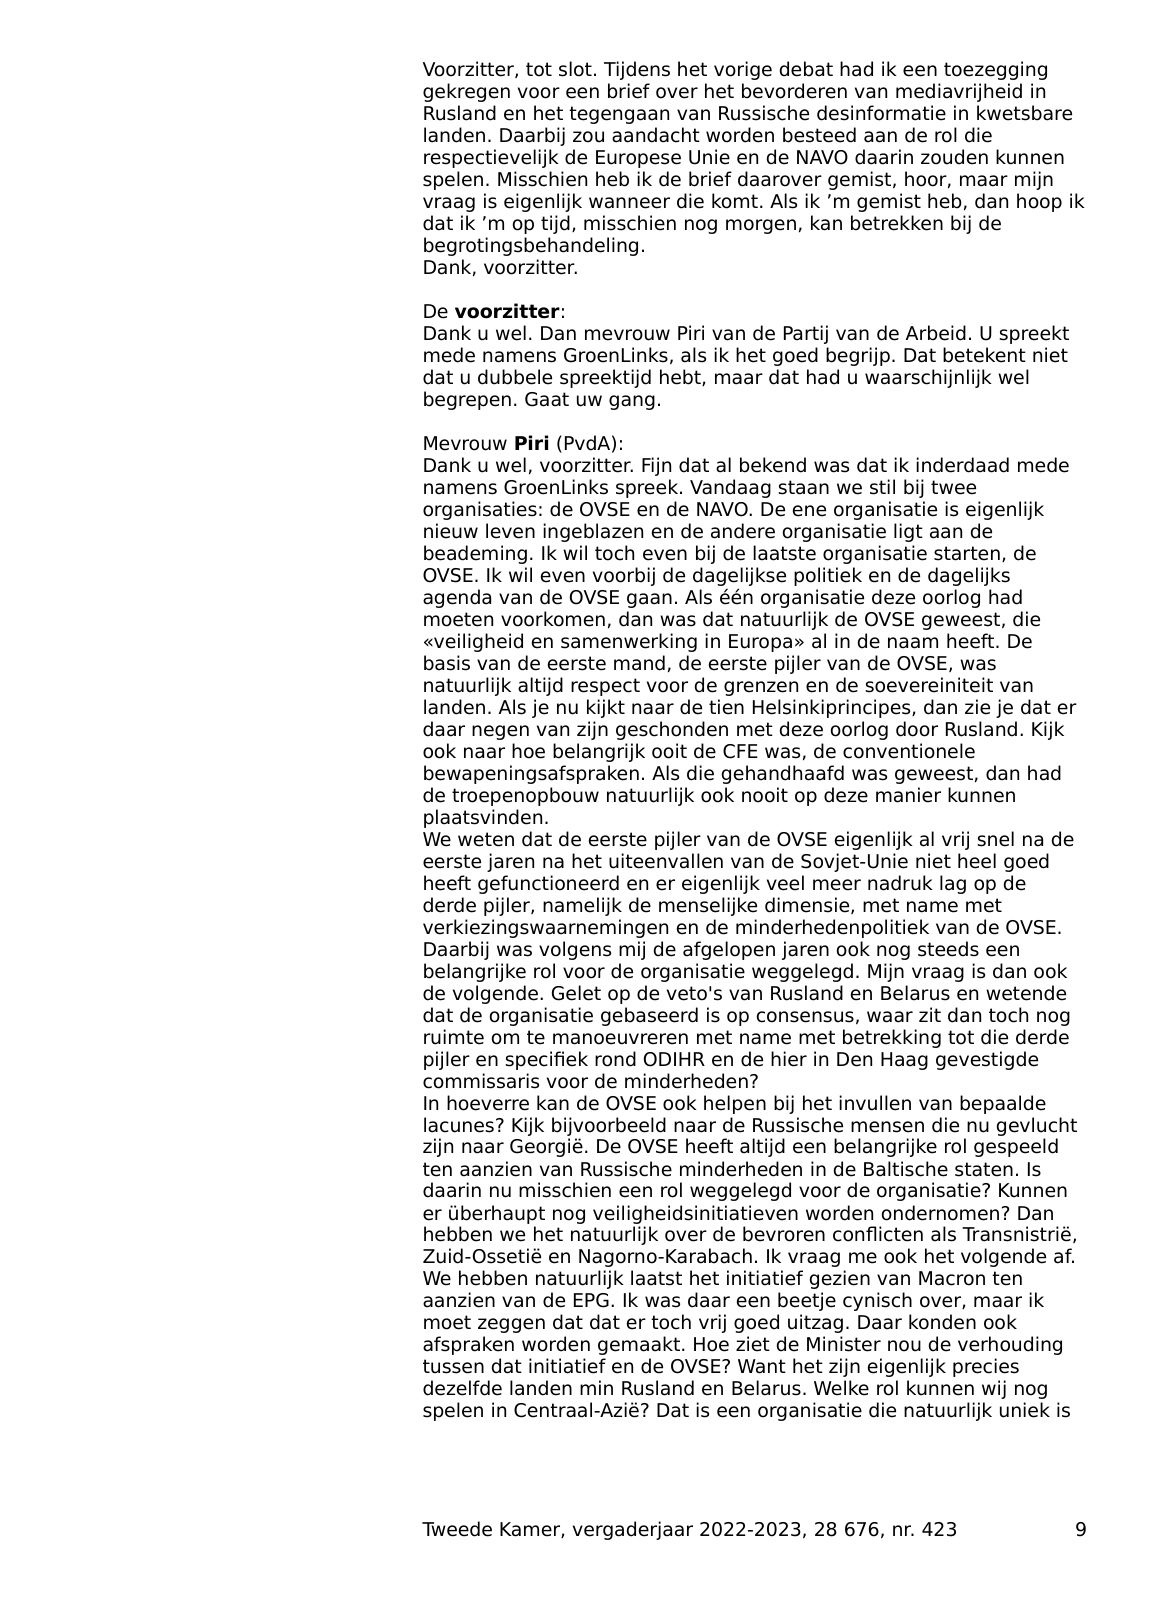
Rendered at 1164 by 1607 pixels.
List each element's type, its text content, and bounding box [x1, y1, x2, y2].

text Dank u wel. Dan mevrouw Piri van de Partij van de Arbeid. U spreekt mede namens GroenLinks, als ik het goed begrijp. Dat betekent niet dat u dubbele spreektijd hebt, maar dat had u waarschijnlijk wel begrepen. Gaat uw gang. [422, 323, 1087, 411]
text We weten dat de eerste pijler van de OVSE eigenlijk al vrij snel na de eerste jaren na het uiteenvallen van de Sovjet-Unie niet heel goed heeft gefunctioneerd en er eigenlijk veel meer nadruk lag op de derde pijler, namelijk de menselijke dimensie, met name met verkiezingswaarnemingen en de minderhedenpolitiek van de OVSE. Daarbij was volgens mij de afgelopen jaren ook nog steeds een belangrijke rol voor de organisatie weggelegd. Mijn vraag is dan ook de volgende. Gelet op de veto's van Rusland en Belarus en wetende dat de organisatie gebaseerd is op consensus, waar zit dan toch nog ruimte om te manoeuvreren met name met betrekking tot die derde pijler en specifiek rond ODIHR en de hier in Den Haag gevestigde commissaris voor de minderheden? [422, 829, 1087, 1092]
text Dank, voorzitter. [422, 257, 1087, 279]
text Voorzitter, tot slot. Tijdens het vorige debat had ik een toezegging gekregen voor een brief over het bevorderen van mediavrijheid in Rusland en het tegengaan van Russische desinformatie in kwetsbare landen. Daarbij zou aandacht worden besteed aan de rol die respectievelijk de Europese Unie en de NAVO daarin zouden kunnen spelen. Misschien heb ik de brief daarover gemist, hoor, maar mijn vraag is eigenlijk wanneer die komt. Als ik ’m gemist heb, dan hoop ik dat ik ’m op tijd, misschien nog morgen, kan betrekken bij de begrotingsbehandeling. [422, 59, 1087, 257]
text In hoeverre kan de OVSE ook helpen bij het invullen van bepaalde lacunes? Kijk bijvoorbeeld naar de Russische mensen die nu gevlucht zijn naar Georgië. De OVSE heeft altijd een belangrijke rol gespeeld ten aanzien van Russische minderheden in de Baltische staten. Is daarin nu misschien een rol weggelegd voor de organisatie? Kunnen er überhaupt nog veiligheidsinitiatieven worden ondernomen? Dan hebben we het natuurlijk over de bevroren conflicten als Transnistrië, Zuid-Ossetië en Nagorno-Karabach. Ik vraag me ook het volgende af. We hebben natuurlijk laatst het initiatief gezien van Macron ten aanzien van de EPG. Ik was daar een beetje cynisch over, maar ik moet zeggen dat dat er toch vrij goed uitzag. Daar konden ook afspraken worden gemaakt. Hoe ziet de Minister nou de verhouding tussen dat initiatief en de OVSE? Want het zijn eigenlijk precies dezelfde landen min Rusland en Belarus. Welke rol kunnen wij nog spelen in Centraal-Azië? Dat is een organisatie die natuurlijk uniek is [422, 1092, 1087, 1422]
text Dank u wel, voorzitter. Fijn dat al bekend was dat ik inderdaad mede namens GroenLinks spreek. Vandaag staan we stil bij twee organisaties: de OVSE en de NAVO. De ene organisatie is eigenlijk nieuw leven ingeblazen en de andere organisatie ligt aan de beademing. Ik wil toch even bij de laatste organisatie starten, de OVSE. Ik wil even voorbij de dagelijkse politiek en de dagelijks agenda van de OVSE gaan. Als één organisatie deze oorlog had moeten voorkomen, dan was dat natuurlijk de OVSE geweest, die «veiligheid en samenwerking in Europa» al in de naam heeft. De basis van de eerste mand, de eerste pijler van de OVSE, was natuurlijk altijd respect voor de grenzen en de soevereiniteit van landen. Als je nu kijkt naar de tien Helsinkiprincipes, dan zie je dat er daar negen van zijn geschonden met deze oorlog door Rusland. Kijk ook naar hoe belangrijk ooit de CFE was, de conventionele bewapeningsafspraken. Als die gehandhaafd was geweest, dan had de troepenopbouw natuurlijk ook nooit op deze manier kunnen plaatsvinden. [422, 455, 1087, 829]
text De voorzitter: [422, 301, 1087, 323]
text Mevrouw Piri (PvdA): [422, 433, 1087, 455]
